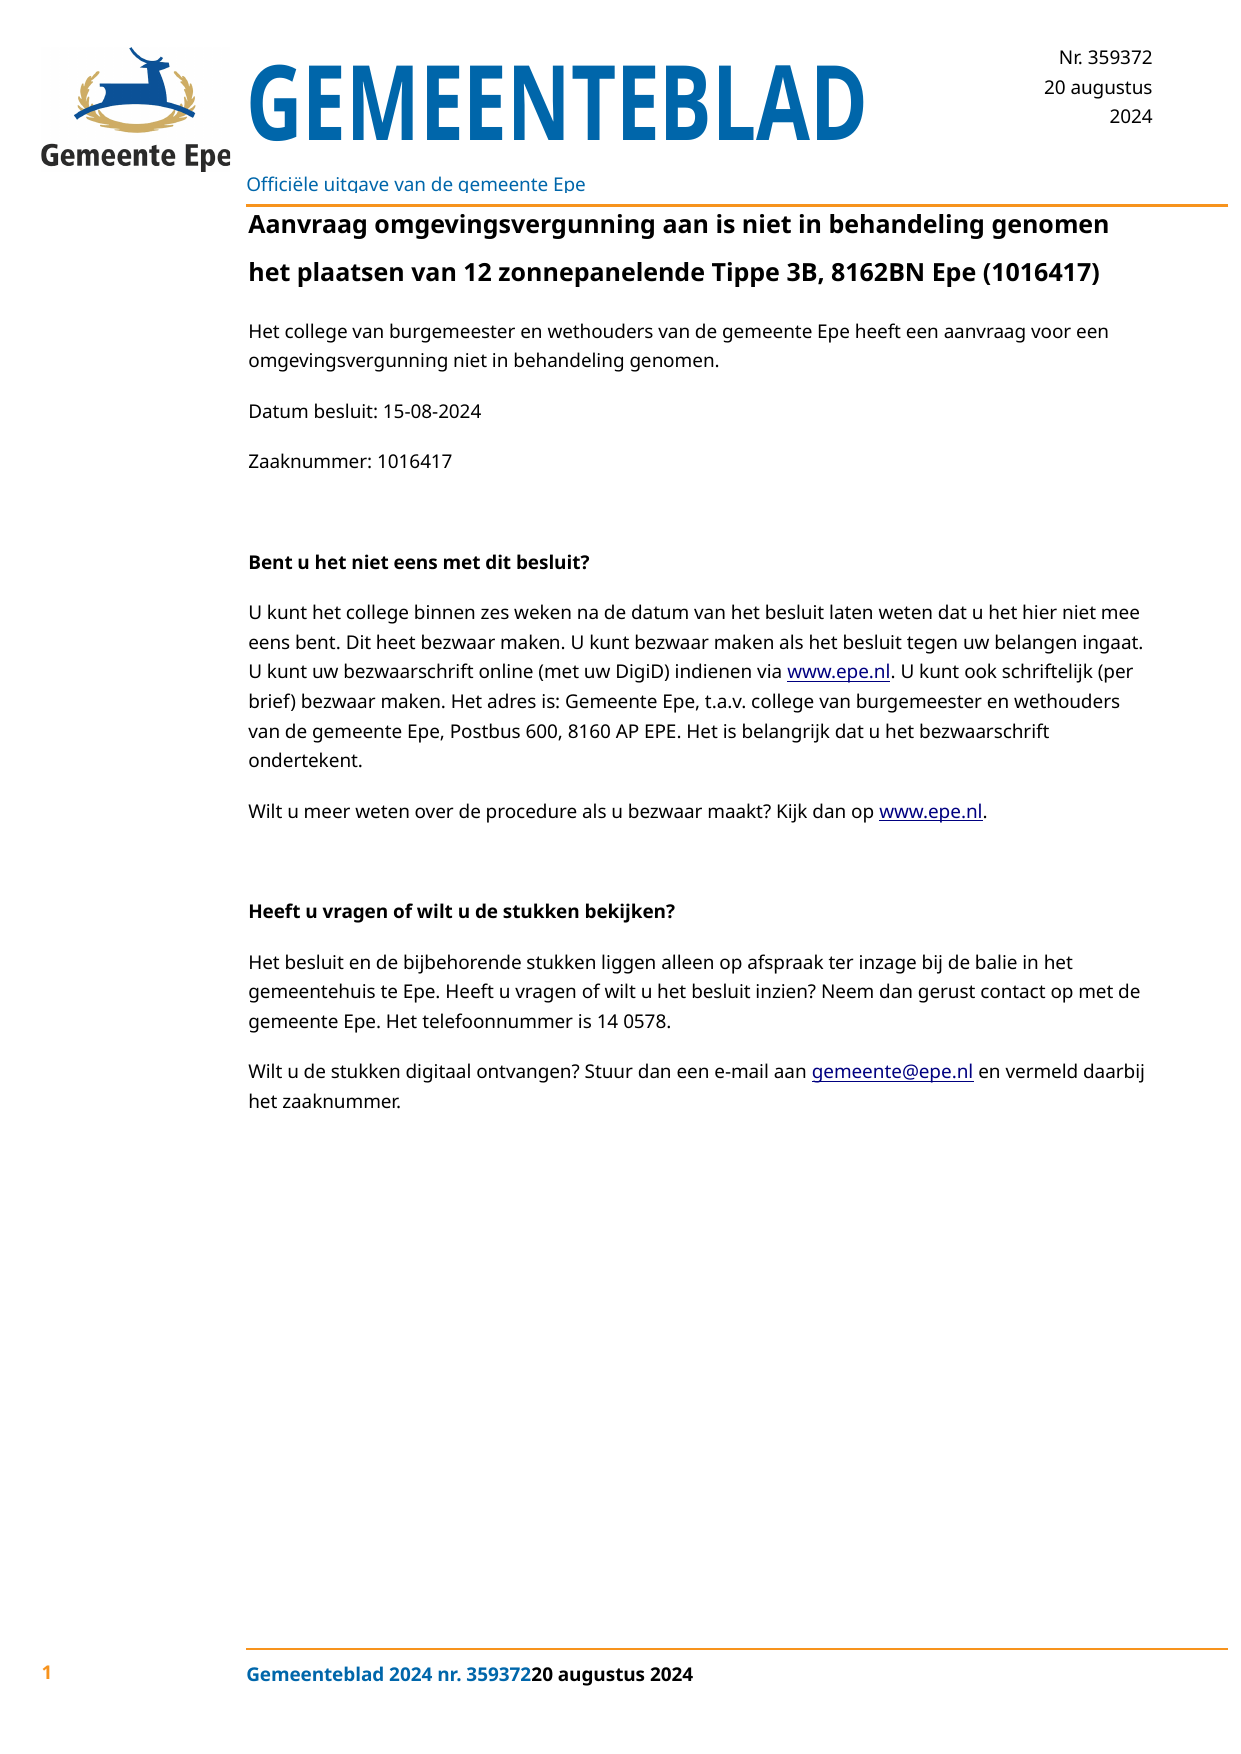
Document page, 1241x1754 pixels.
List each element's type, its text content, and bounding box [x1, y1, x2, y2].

text U kunt het college binnen zes weken na de datum van het besluit laten weten dat u het hier niet mee eens bent. Dit heet bezwaar maken. U kunt bezwaar maken als het besluit tegen uw belangen ingaat. U kunt uw bezwaarschrift online (met uw DigiD) indienen via www.epe.nl. U kunt ook schriftelijk (per brief) bezwaar maken. Het adres is: Gemeente Epe, t.a.v. college van burgemeester en wethouders van de gemeente Epe, Postbus 600, 8160 AP EPE. Het is belangrijk dat u het bezwaarschrift ondertekent. [248, 599, 1152, 773]
text Datum besluit: 15-08-2024 [248, 398, 1152, 424]
text Bent u het niet eens met dit besluit? [248, 549, 1152, 575]
text Zaaknummer: 1016417 [248, 448, 1152, 474]
text Het besluit en de bijbehorende stukken liggen alleen op afspraak ter inzage bij de balie in het gemeentehuis te Epe. Heeft u vragen of wilt u het besluit inzien? Neem dan gerust contact op met de gemeente Epe. Het telefoonnummer is 14 0578. [248, 949, 1152, 1034]
text Heeft u vragen of wilt u de stukken bekijken? [248, 899, 1152, 924]
text Aanvraag omgevingsvergunning aan is niet in behandeling genomen het plaatsen van 12 zonnepanelende Tippe 3B, 8162BN Epe (1016417) [248, 207, 1152, 288]
text Wilt u de stukken digitaal ontvangen? Stuur dan een e-mail aan gemeente@epe.nl en vermeld daarbij het zaaknummer. [248, 1059, 1152, 1114]
picture [41, 47, 231, 172]
text Wilt u meer weten over de procedure als u bezwaar maakt? Kijk dan op www.epe.nl. [248, 798, 1152, 824]
text Het college van burgemeester en wethouders van de gemeente Epe heeft een aanvraag voor een omgevingsvergunning niet in behandeling genomen. [248, 318, 1152, 373]
